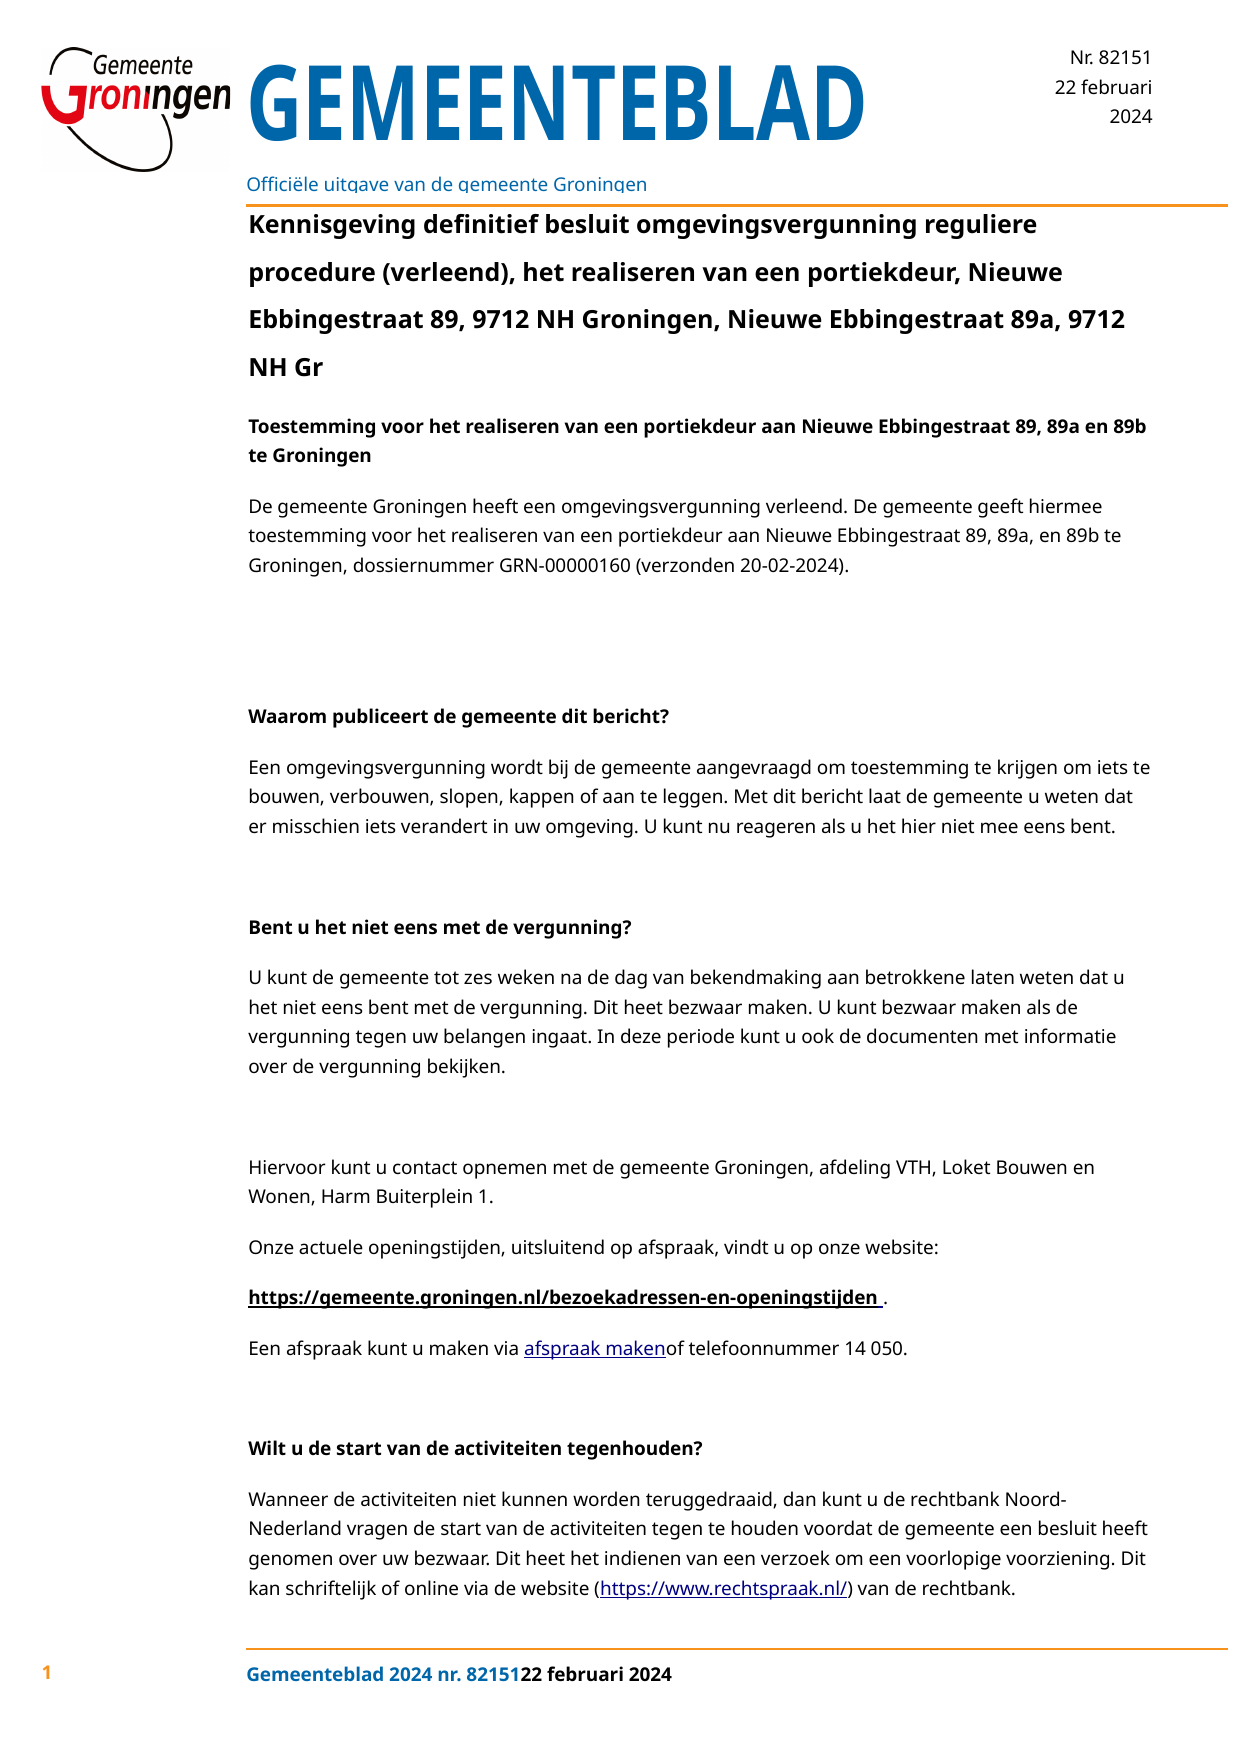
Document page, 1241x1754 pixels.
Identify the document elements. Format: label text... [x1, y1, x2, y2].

picture [41, 47, 231, 172]
text Toestemming voor het realiseren van een portiekdeur aan Nieuwe Ebbingestraat 89, 89a en 89b te Groningen [248, 413, 1152, 468]
text Wilt u de start van de activiteiten tegenhouden? [248, 1436, 1152, 1461]
text Hiervoor kunt u contact opnemen met de gemeente Groningen, afdeling VTH, Loket Bouwen en Wonen, Harm Buiterplein 1. [248, 1154, 1152, 1209]
text Onze actuele openingstijden, uitsluitend op afspraak, vindt u op onze website: [248, 1234, 1152, 1260]
text Bent u het niet eens met de vergunning? [248, 914, 1152, 940]
text U kunt de gemeente tot zes weken na de dag van bekendmaking aan betrokkene laten weten dat u het niet eens bent met de vergunning. Dit heet bezwaar maken. U kunt bezwaar maken als de vergunning tegen uw belangen ingaat. In deze periode kunt u ook de documenten met informatie over de vergunning bekijken. [248, 964, 1152, 1079]
text De gemeente Groningen heeft een omgevingsvergunning verleend. De gemeente geeft hiermee toestemming voor het realiseren van een portiekdeur aan Nieuwe Ebbingestraat 89, 89a, en 89b te Groningen, dossiernummer GRN-00000160 (verzonden 20-02-2024). [248, 493, 1152, 578]
text Een omgevingsvergunning wordt bij de gemeente aangevraagd om toestemming te krijgen om iets te bouwen, verbouwen, slopen, kappen of aan te leggen. Met dit bericht laat de gemeente u weten dat er misschien iets verandert in uw omgeving. U kunt nu reageren als u het hier niet mee eens bent. [248, 754, 1152, 839]
text Een afspraak kunt u maken via afspraak makenof telefoonnummer 14 050. [248, 1335, 1152, 1361]
text https://gemeente.groningen.nl/bezoekadressen-en-openingstijden . [248, 1284, 1152, 1310]
text Wanneer de activiteiten niet kunnen worden teruggedraaid, dan kunt u de rechtbank Noord-Nederland vragen de start van de activiteiten tegen te houden voordat de gemeente een besluit heeft genomen over uw bezwaar. Dit heet het indienen van een verzoek om een voorlopige voorziening. Dit kan schriftelijk of online via de website (https://www.rechtspraak.nl/) van de rechtbank. [248, 1486, 1152, 1601]
text Kennisgeving definitief besluit omgevingsvergunning reguliere procedure (verleend), het realiseren van een portiekdeur, Nieuwe Ebbingestraat 89, 9712 NH Groningen, Nieuwe Ebbingestraat 89a, 9712 NH Gr [248, 207, 1152, 384]
text Waarom publiceert de gemeente dit bericht? [248, 703, 1152, 729]
